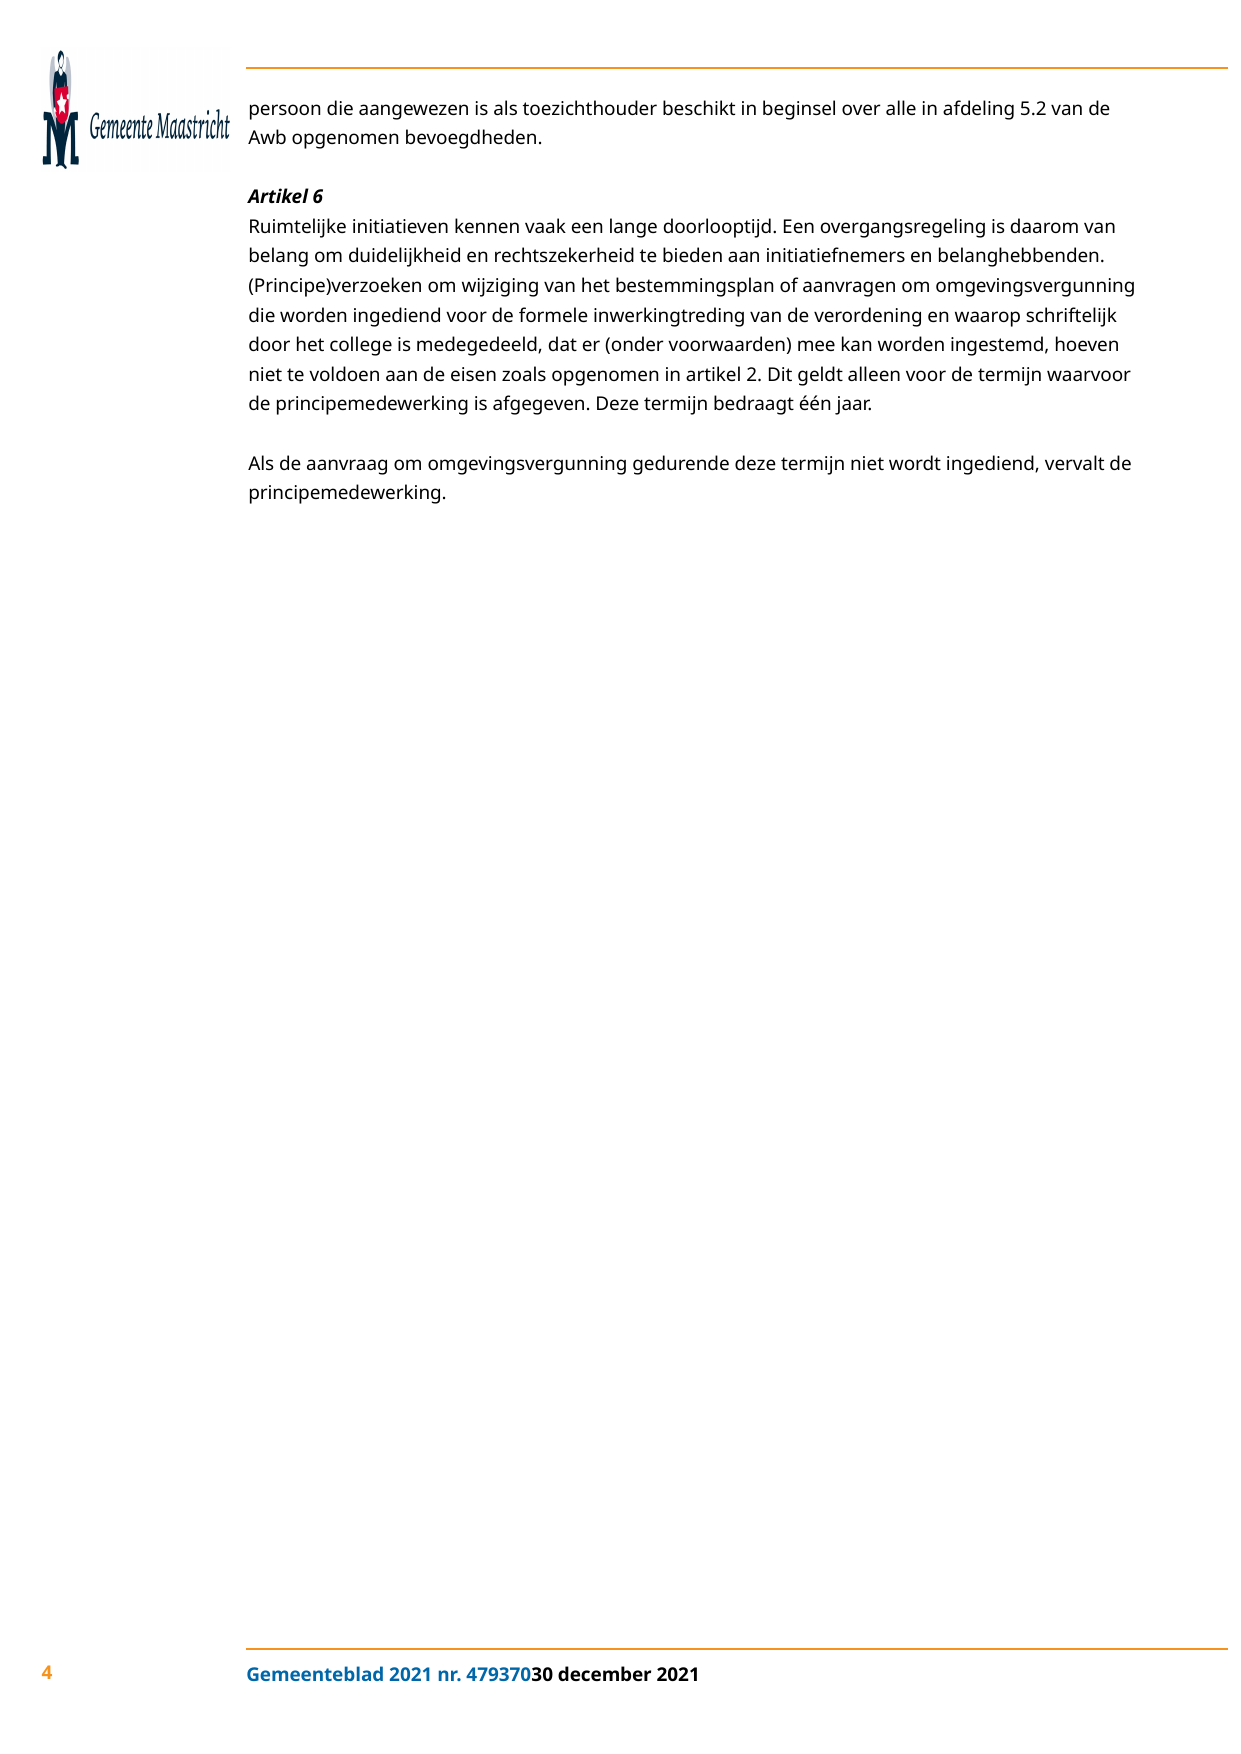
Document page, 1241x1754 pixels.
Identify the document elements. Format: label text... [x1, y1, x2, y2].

text Als de aanvraag om omgevingsvergunning gedurende deze termijn niet wordt ingediend, vervalt de principemedewerking. [248, 450, 1152, 505]
text Artikel 6 [248, 183, 1152, 209]
text Ruimtelijke initiatieven kennen vaak een lange doorlooptijd. Een overgangsregeling is daarom van belang om duidelijkheid en rechtszekerheid te bieden aan initiatiefnemers en belanghebbenden. (Principe)verzoeken om wijziging van het bestemmingsplan of aanvragen om omgevingsvergunning die worden ingediend voor de formele inwerkingtreding van de verordening en waarop schriftelijk door het college is medegedeeld, dat er (onder voorwaarden) mee kan worden ingestemd, hoeven niet te voldoen aan de eisen zoals opgenomen in artikel 2. Dit geldt alleen voor de termijn waarvoor de principemedewerking is afgegeven. Deze termijn bedraagt één jaar. [248, 213, 1152, 416]
picture [41, 47, 231, 172]
text persoon die aangewezen is als toezichthouder beschikt in beginsel over alle in afdeling 5.2 van de Awb opgenomen bevoegdheden. [248, 95, 1152, 150]
